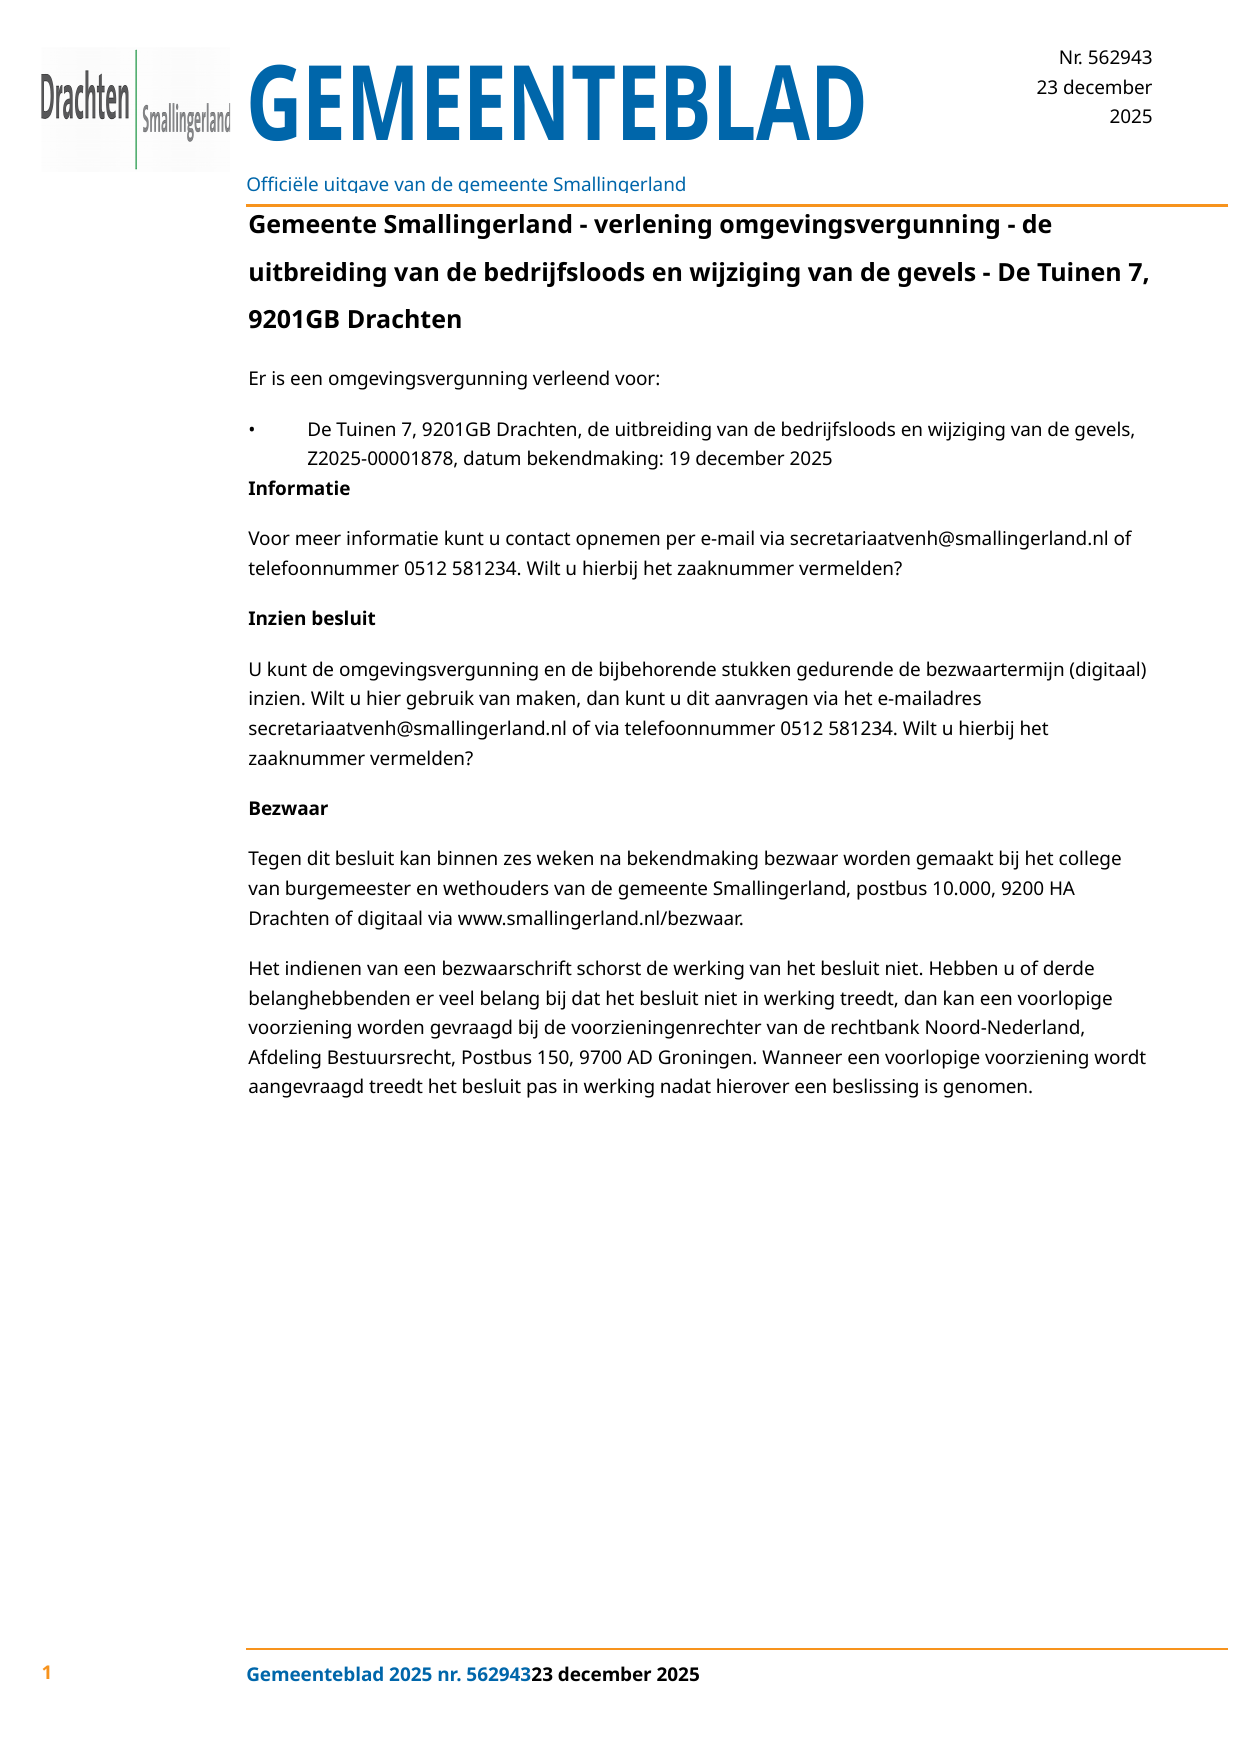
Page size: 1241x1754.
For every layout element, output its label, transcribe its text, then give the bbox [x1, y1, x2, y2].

text Voor meer informatie kunt u contact opnemen per e-mail via secretariaatvenh@smallingerland.nl of telefoonnummer 0512 581234. Wilt u hierbij het zaaknummer vermelden? [248, 526, 1152, 581]
text Gemeente Smallingerland - verlening omgevingsvergunning - de uitbreiding van de bedrijfsloods en wijziging van de gevels - De Tuinen 7, 9201GB Drachten [248, 207, 1152, 336]
text Bezwaar [248, 795, 1152, 821]
text Tegen dit besluit kan binnen zes weken na bekendmaking bezwaar worden gemaakt bij het college van burgemeester en wethouders van de gemeente Smallingerland, postbus 10.000, 9200 HA Drachten of digitaal via www.smallingerland.nl/bezwaar. [248, 846, 1152, 930]
text Er is een omgevingsvergunning verleend voor: [248, 366, 1152, 391]
text U kunt de omgevingsvergunning en de bijbehorende stukken gedurende de bezwaartermijn (digitaal) inzien. Wilt u hier gebruik van maken, dan kunt u dit aanvragen via het e-mailadres secretariaatvenh@smallingerland.nl of via telefoonnummer 0512 581234. Wilt u hierbij het zaaknummer vermelden? [248, 656, 1152, 770]
picture [41, 47, 231, 172]
text Informatie [248, 475, 1152, 501]
text Het indienen van een bezwaarschrift schorst de werking van het besluit niet. Hebben u of derde belanghebbenden er veel belang bij dat het besluit niet in werking treedt, dan kan een voorlopige voorziening worden gevraagd bij de voorzieningenrechter van de rechtbank Noord-Nederland, Afdeling Bestuursrecht, Postbus 150, 9700 AD Groningen. Wanneer een voorlopige voorziening wordt aangevraagd treedt het besluit pas in werking nadat hierover een beslissing is genomen. [248, 955, 1152, 1099]
list De Tuinen 7, 9201GB Drachten, de uitbreiding van de bedrijfsloods en wijziging van de gevels, Z2025-00001878, datum bekendmaking: 19 december 2025 [248, 416, 1152, 471]
text Inzien besluit [248, 606, 1152, 631]
